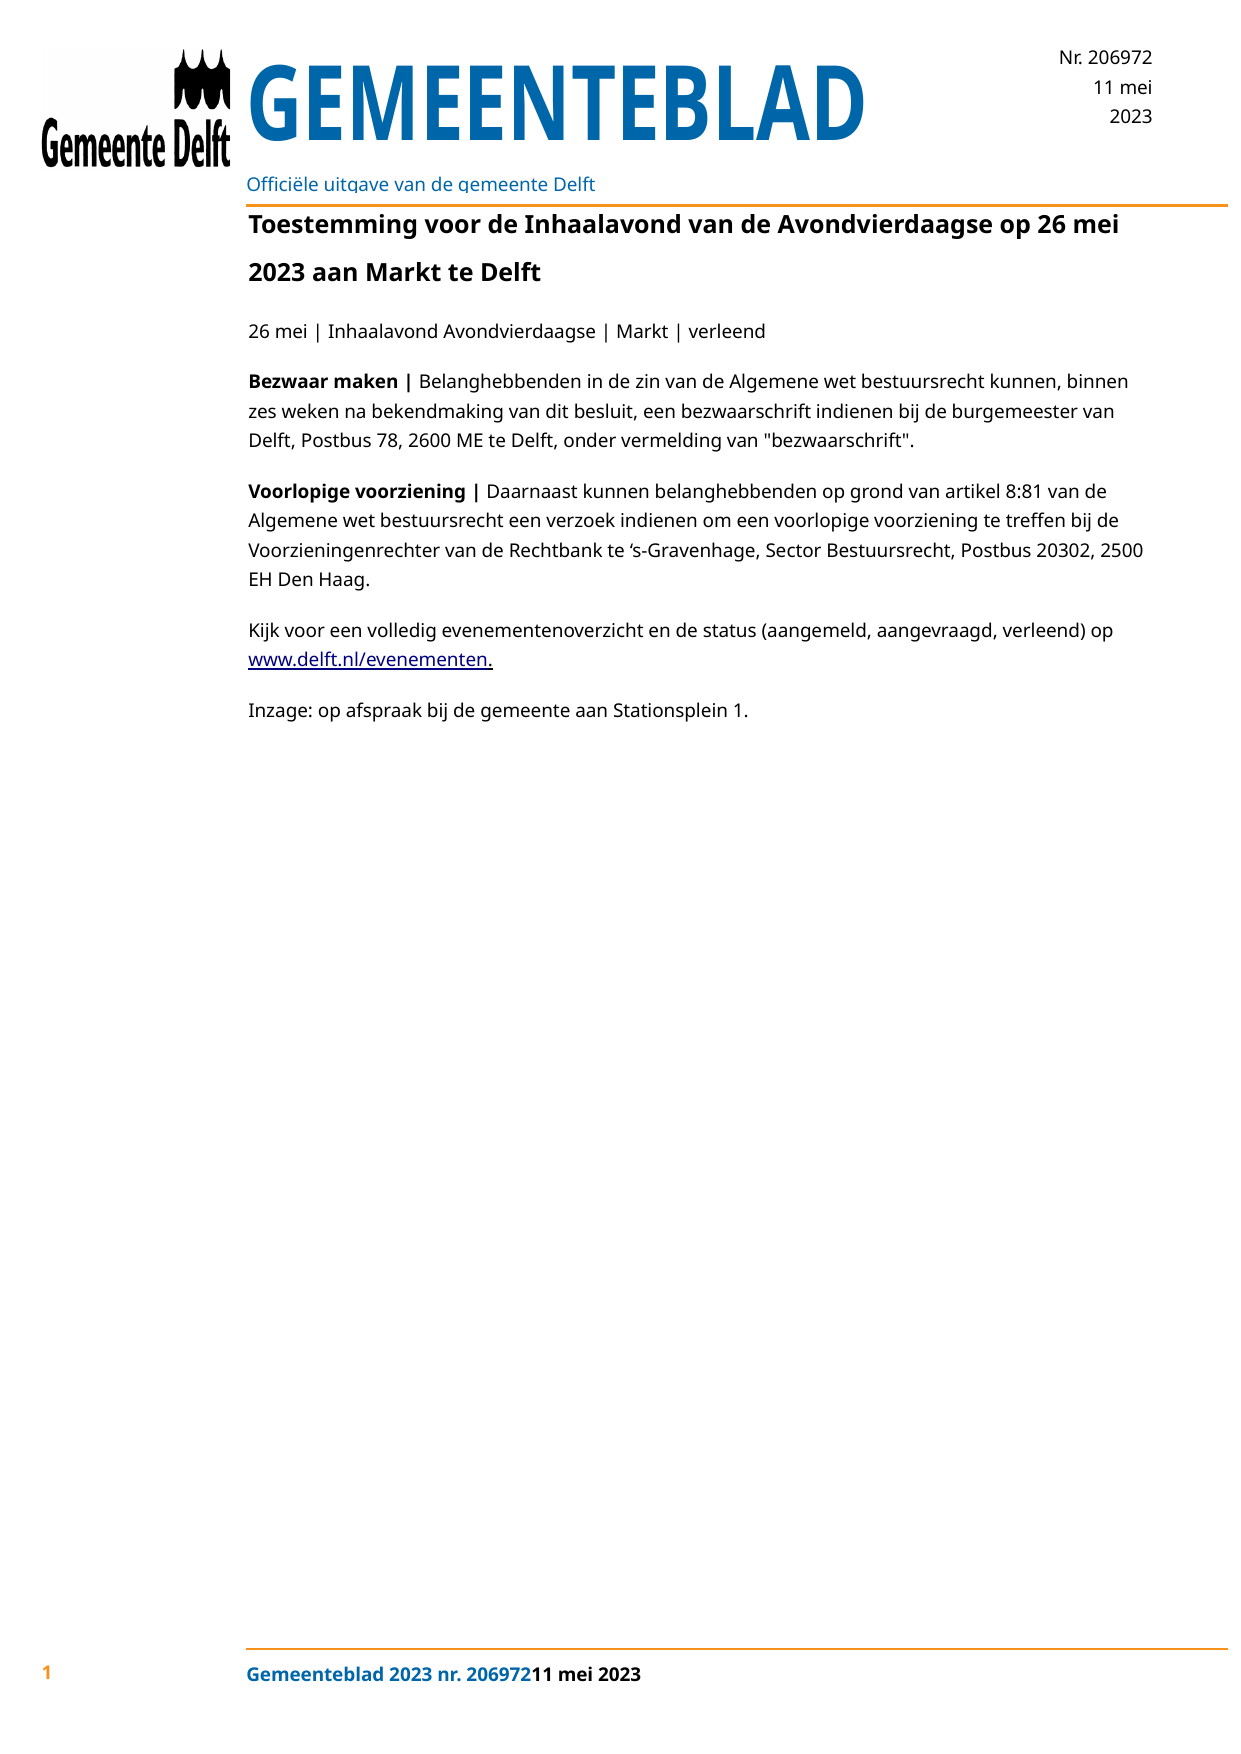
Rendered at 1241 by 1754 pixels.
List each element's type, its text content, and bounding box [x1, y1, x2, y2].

picture [41, 47, 231, 172]
text Inzage: op afspraak bij de gemeente aan Stationsplein 1. [248, 697, 1152, 723]
text Kijk voor een volledig evenementenoverzicht en de status (aangemeld, aangevraagd, verleend) op www.delft.nl/evenementen. [248, 617, 1152, 672]
text Toestemming voor de Inhaalavond van de Avondvierdaagse op 26 mei 2023 aan Markt te Delft [248, 207, 1152, 288]
text 26 mei | Inhaalavond Avondvierdaagse | Markt | verleend [248, 318, 1152, 344]
text Voorlopige voorziening | Daarnaast kunnen belanghebbenden op grond van artikel 8:81 van de Algemene wet bestuursrecht een verzoek indienen om een voorlopige voorziening te treffen bij de Voorzieningenrechter van de Rechtbank te ‘s-Gravenhage, Sector Bestuursrecht, Postbus 20302, 2500 EH Den Haag. [248, 478, 1152, 592]
text Bezwaar maken | Belanghebbenden in de zin van de Algemene wet bestuursrecht kunnen, binnen zes weken na bekendmaking van dit besluit, een bezwaarschrift indienen bij de burgemeester van Delft, Postbus 78, 2600 ME te Delft, onder vermelding van "bezwaarschrift". [248, 368, 1152, 453]
